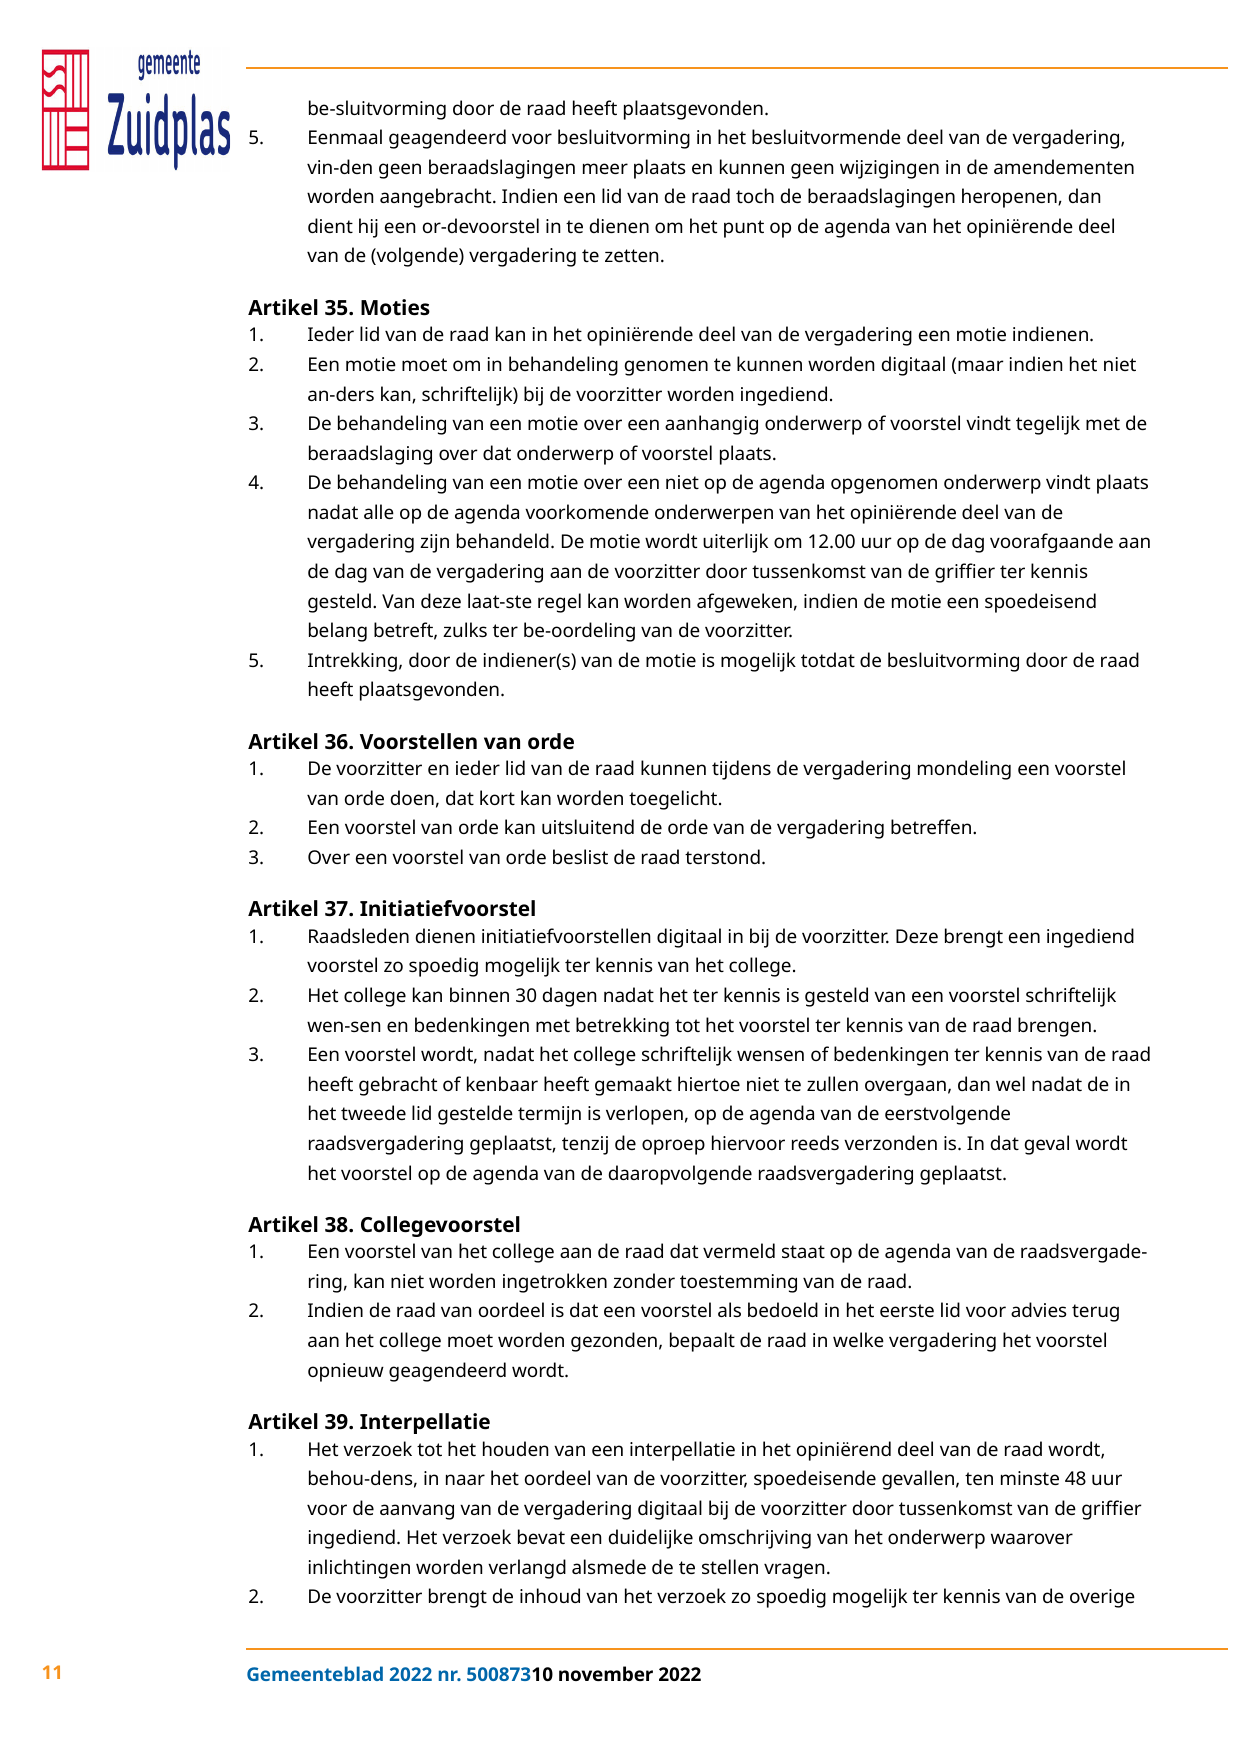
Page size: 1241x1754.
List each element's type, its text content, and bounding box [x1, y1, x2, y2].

list Eenmaal geagendeerd voor besluitvorming in het besluitvormende deel van de vergadering, vin-den geen beraadslagingen meer plaats en kunnen geen wijzigingen in de amendementen worden aangebracht. Indien een lid van de raad toch de beraadslagingen heropenen, dan dient hij een or-devoorstel in te dienen om het punt op de agenda van het opiniërende deel van de (volgende) vergadering te zetten. [248, 124, 1152, 268]
picture [41, 47, 231, 172]
list be-sluitvorming door de raad heeft plaatsgevonden. [248, 95, 1152, 121]
list Ieder lid van de raad kan in het opiniërende deel van de vergadering een motie indienen. [248, 322, 1152, 347]
list Raadsleden dienen initiatiefvoorstellen digitaal in bij de voorzitter. Deze brengt een ingediend voorstel zo spoedig mogelijk ter kennis van het college. [248, 923, 1152, 978]
list Een voorstel van het college aan de raad dat vermeld staat op de agenda van de raadsvergade-ring, kan niet worden ingetrokken zonder toestemming van de raad. [248, 1238, 1152, 1294]
list De behandeling van een motie over een aanhangig onderwerp of voorstel vindt tegelijk met de beraadslaging over dat onderwerp of voorstel plaats. [248, 410, 1152, 466]
text Artikel 37. Initiatiefvoorstel [248, 894, 1152, 923]
list Intrekking, door de indiener(s) van de motie is mogelijk totdat de besluitvorming door de raad heeft plaatsgevonden. [248, 647, 1152, 702]
list Indien de raad van oordeel is dat een voorstel als bedoeld in het eerste lid voor advies terug aan het college moet worden gezonden, bepaalt de raad in welke vergadering het voorstel opnieuw geagendeerd wordt. [248, 1298, 1152, 1383]
list De behandeling van een motie over een niet op de agenda opgenomen onderwerp vindt plaats nadat alle op de agenda voorkomende onderwerpen van het opiniërende deel van de vergadering zijn behandeld. De motie wordt uiterlijk om 12.00 uur op de dag voorafgaande aan de dag van de vergadering aan de voorzitter door tussenkomst van de griffier ter kennis gesteld. Van deze laat-ste regel kan worden afgeweken, indien de motie een spoedeisend belang betreft, zulks ter be-oordeling van de voorzitter. [248, 469, 1152, 643]
list Over een voorstel van orde beslist de raad terstond. [248, 844, 1152, 870]
list Een motie moet om in behandeling genomen te kunnen worden digitaal (maar indien het niet an-ders kan, schriftelijk) bij de voorzitter worden ingediend. [248, 351, 1152, 406]
text Artikel 35. Moties [248, 293, 1152, 322]
text Artikel 39. Interpellatie [248, 1407, 1152, 1436]
list Het verzoek tot het houden van een interpellatie in het opiniërend deel van de raad wordt, behou-dens, in naar het oordeel van de voorzitter, spoedeisende gevallen, ten minste 48 uur voor de aanvang van de vergadering digitaal bij de voorzitter door tussenkomst van de griffier ingediend. Het verzoek bevat een duidelijke omschrijving van het onderwerp waarover inlichtingen worden verlangd alsmede de te stellen vragen. [248, 1436, 1152, 1580]
list Een voorstel van orde kan uitsluitend de orde van de vergadering betreffen. [248, 814, 1152, 840]
list Het college kan binnen 30 dagen nadat het ter kennis is gesteld van een voorstel schriftelijk wen-sen en bedenkingen met betrekking tot het voorstel ter kennis van de raad brengen. [248, 982, 1152, 1037]
list De voorzitter en ieder lid van de raad kunnen tijdens de vergadering mondeling een voorstel van orde doen, dat kort kan worden toegelicht. [248, 755, 1152, 811]
list De voorzitter brengt de inhoud van het verzoek zo spoedig mogelijk ter kennis van de overige [248, 1584, 1152, 1609]
text Artikel 36. Voorstellen van orde [248, 727, 1152, 755]
list Een voorstel wordt, nadat het college schriftelijk wensen of bedenkingen ter kennis van de raad heeft gebracht of kenbaar heeft gemaakt hiertoe niet te zullen overgaan, dan wel nadat de in het tweede lid gestelde termijn is verlopen, op de agenda van de eerstvolgende raadsvergadering geplaatst, tenzij de oproep hiervoor reeds verzonden is. In dat geval wordt het voorstel op de agenda van de daaropvolgende raadsvergadering geplaatst. [248, 1041, 1152, 1185]
text Artikel 38. Collegevoorstel [248, 1210, 1152, 1238]
